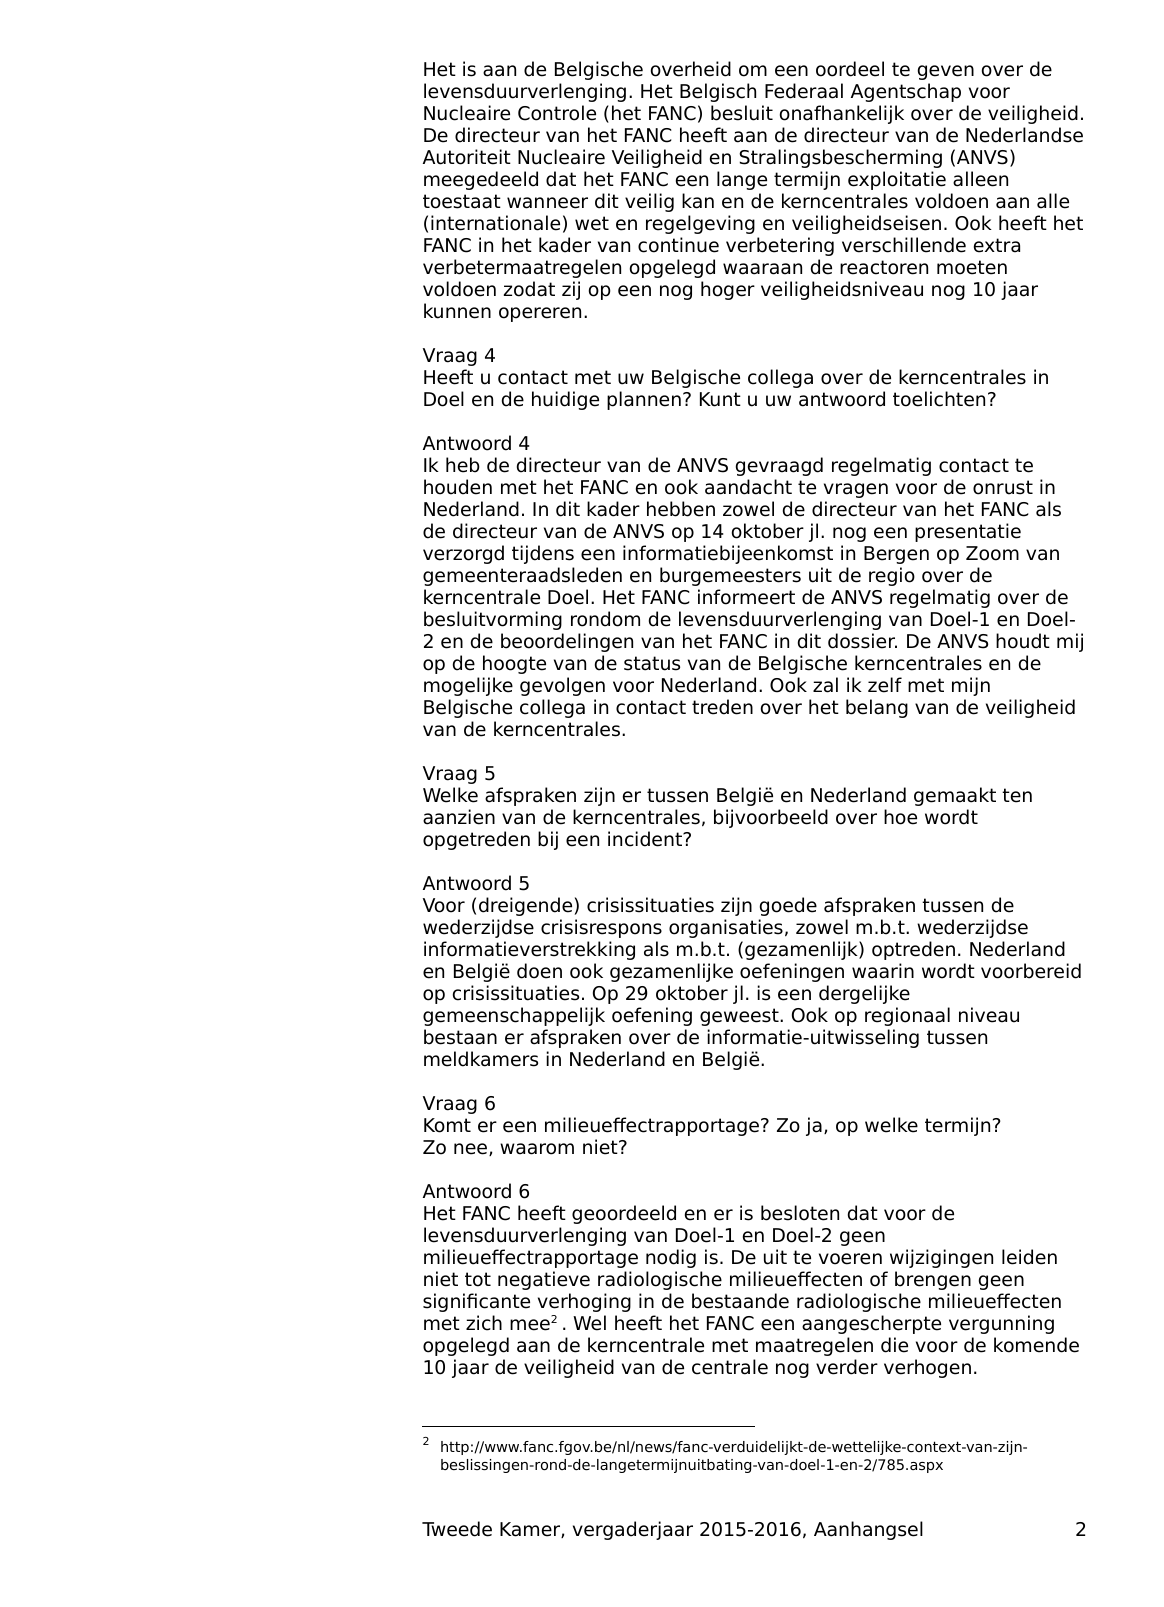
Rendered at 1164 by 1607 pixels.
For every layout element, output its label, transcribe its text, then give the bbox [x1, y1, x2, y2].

text Komt er een milieueffectrapportage? Zo ja, op welke termijn? [422, 1115, 1087, 1137]
text Het is aan de Belgische overheid om een oordeel te geven over de levensduurverlenging. Het Belgisch Federaal Agentschap voor Nucleaire Controle (het FANC) besluit onafhankelijk over de veiligheid. De directeur van het FANC heeft aan de directeur van de Nederlandse Autoriteit Nucleaire Veiligheid en Stralingsbescherming (ANVS) meegedeeld dat het FANC een lange termijn exploitatie alleen toestaat wanneer dit veilig kan en de kerncentrales voldoen aan alle (internationale) wet en regelgeving en veiligheidseisen. Ook heeft het FANC in het kader van continue verbetering verschillende extra verbetermaatregelen opgelegd waaraan de reactoren moeten voldoen zodat zij op een nog hoger veiligheidsniveau nog 10 jaar kunnen opereren. [422, 59, 1087, 323]
text http://www.fanc.fgov.be/nl/news/fanc-verduidelijkt-de-wettelijke-context-van-zijn-beslissingen-rond-de-langetermijnuitbating-van-doel-1-en-2/785.aspx [422, 1435, 1087, 1474]
text Vraag 5 [422, 763, 1087, 785]
text Antwoord 5 [422, 873, 1087, 895]
text Vraag 6 [422, 1093, 1087, 1115]
text Heeft u contact met uw Belgische collega over de kerncentrales in Doel en de huidige plannen? Kunt u uw antwoord toelichten? [422, 367, 1087, 411]
text Welke afspraken zijn er tussen België en Nederland gemaakt ten aanzien van de kerncentrales, bijvoorbeeld over hoe wordt opgetreden bij een incident? [422, 785, 1087, 851]
text Antwoord 4 [422, 433, 1087, 455]
text Ik heb de directeur van de ANVS gevraagd regelmatig contact te houden met het FANC en ook aandacht te vragen voor de onrust in Nederland. In dit kader hebben zowel de directeur van het FANC als de directeur van de ANVS op 14 oktober jl. nog een presentatie verzorgd tijdens een informatiebijeenkomst in Bergen op Zoom van gemeenteraadsleden en burgemeesters uit de regio over de kerncentrale Doel. Het FANC informeert de ANVS regelmatig over de besluitvorming rondom de levensduurverlenging van Doel-1 en Doel-2 en de beoordelingen van het FANC in dit dossier. De ANVS houdt mij op de hoogte van de status van de Belgische kerncentrales en de mogelijke gevolgen voor Nederland. Ook zal ik zelf met mijn Belgische collega in contact treden over het belang van de veiligheid van de kerncentrales. [422, 455, 1087, 741]
text Antwoord 6 [422, 1181, 1087, 1203]
text Vraag 4 [422, 345, 1087, 367]
text Het FANC heeft geoordeeld en er is besloten dat voor de levensduurverlenging van Doel-1 en Doel-2 geen milieueffectrapportage nodig is. De uit te voeren wijzigingen leiden niet tot negatieve radiologische milieueffecten of brengen geen significante verhoging in de bestaande radiologische milieueffecten met zich mee. Wel heeft het FANC een aangescherpte vergunning opgelegd aan de kerncentrale met maatregelen die voor de komende 10 jaar de veiligheid van de centrale nog verder verhogen. [422, 1203, 1087, 1379]
text Zo nee, waarom niet? [422, 1137, 1087, 1159]
text Voor (dreigende) crisissituaties zijn goede afspraken tussen de wederzijdse crisisrespons organisaties, zowel m.b.t. wederzijdse informatieverstrekking als m.b.t. (gezamenlijk) optreden. Nederland en België doen ook gezamenlijke oefeningen waarin wordt voorbereid op crisissituaties. Op 29 oktober jl. is een dergelijke gemeenschappelijk oefening geweest. Ook op regionaal niveau bestaan er afspraken over de informatie-uitwisseling tussen meldkamers in Nederland en België. [422, 895, 1087, 1071]
